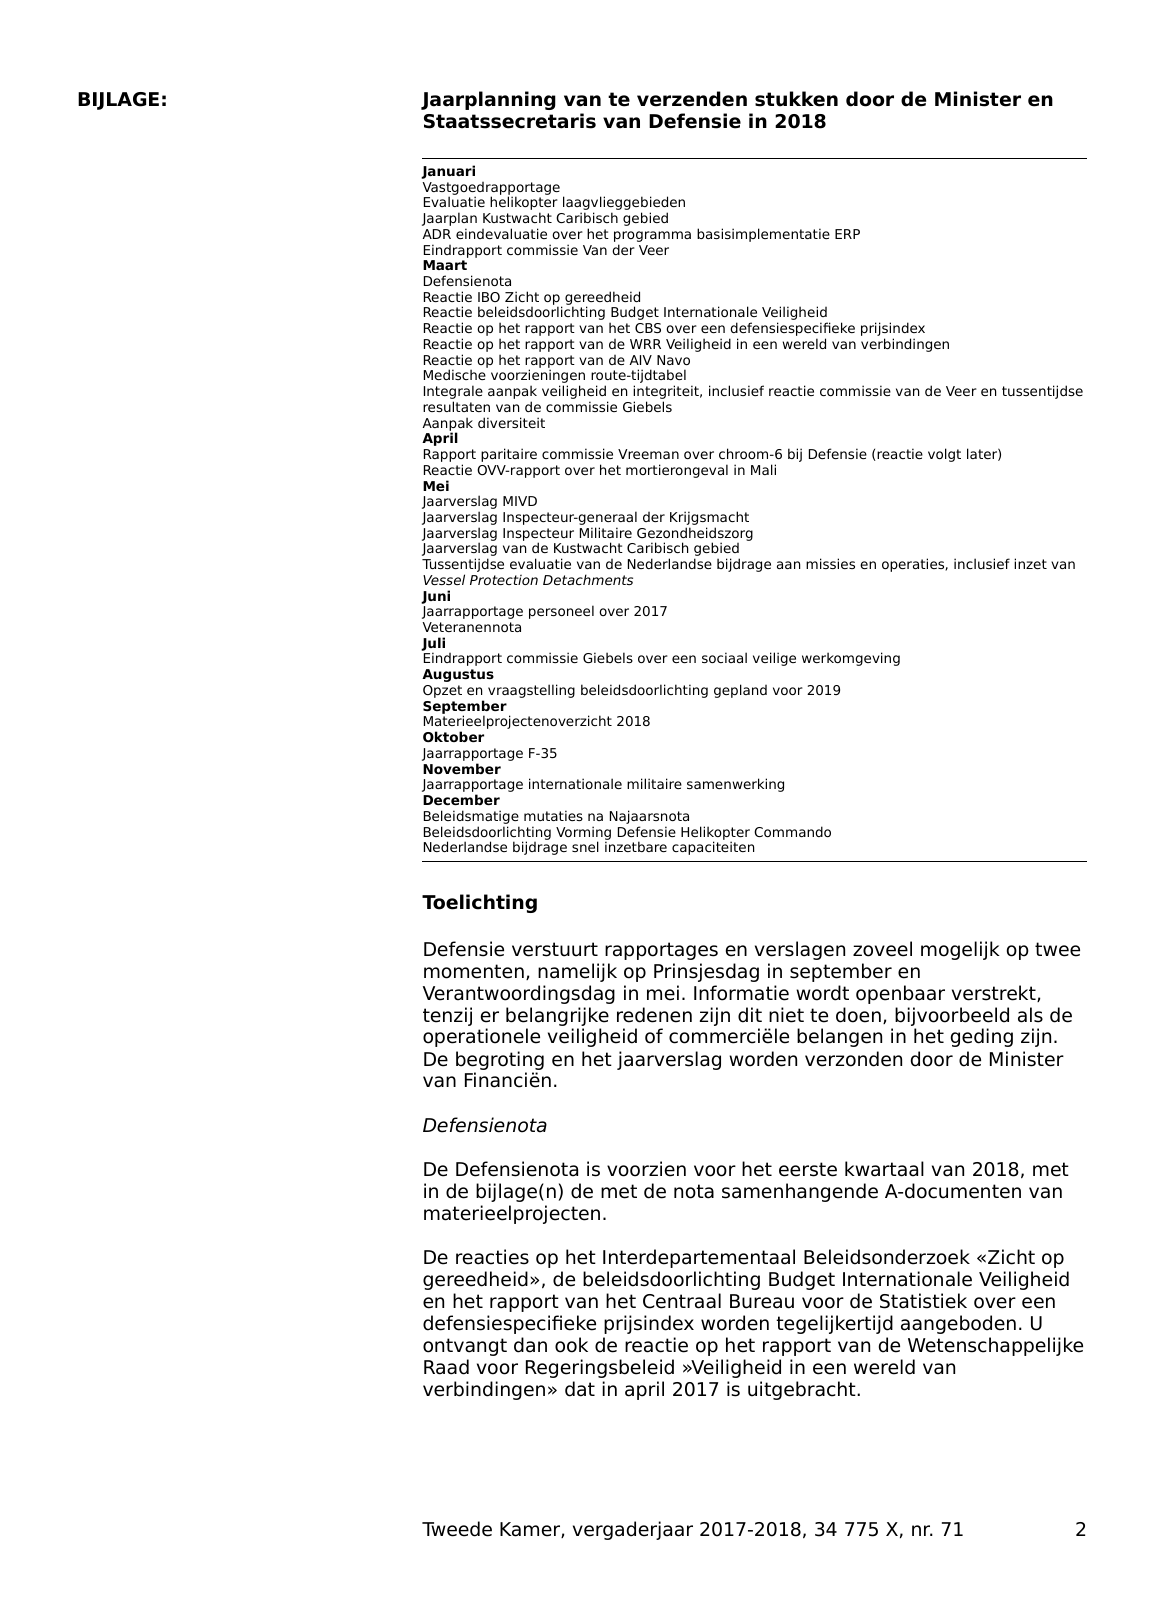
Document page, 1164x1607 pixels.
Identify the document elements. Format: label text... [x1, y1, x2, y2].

table_cell Reactie op het rapport van het CBS over een defensiespecifieke prijsindex [422, 321, 1087, 337]
table_cell Oktober [422, 730, 1087, 746]
table_cell April [422, 431, 1087, 447]
table_cell Veteranennota [422, 620, 1087, 636]
table_cell Jaarverslag Inspecteur-generaal der Krijgsmacht [422, 510, 1087, 526]
table_cell Rapport paritaire commissie Vreeman over chroom-6 bij Defensie (reactie volgt later) [422, 447, 1087, 463]
subtitle BIJLAGE: Jaarplanning van te verzenden stukken door de Minister en Staatssecretaris van Defensie in 2018 [77, 89, 1087, 133]
table_cell Jaarrapportage personeel over 2017 [422, 604, 1087, 620]
table_cell Maart [422, 258, 1087, 274]
table_cell December [422, 793, 1087, 809]
table_header Januari [422, 159, 1087, 179]
table_cell Reactie OVV-rapport over het mortierongeval in Mali [422, 463, 1087, 478]
text De Defensienota is voorzien voor het eerste kwartaal van 2018, met in de bijlage(n) de met de nota samenhangende A-documenten van materieelprojecten. [422, 1159, 1087, 1225]
table_cell Jaarverslag van de Kustwacht Caribisch gebied [422, 541, 1087, 557]
table_cell ADR eindevaluatie over het programma basisimplementatie ERP [422, 227, 1087, 242]
table_cell Beleidsdoorlichting Vorming Defensie Helikopter Commando [422, 824, 1087, 840]
table_cell September [422, 699, 1087, 714]
table_cell Jaarverslag MIVD [422, 494, 1087, 510]
table_cell Eindrapport commissie Van der Veer [422, 243, 1087, 258]
table_cell Integrale aanpak veiligheid en integriteit, inclusief reactie commissie van de Veer en tussentijdse resultaten van de commissie Giebels [422, 384, 1087, 415]
table_cell Juni [422, 589, 1087, 604]
table_cell Mei [422, 478, 1087, 494]
table_cell Tussentijdse evaluatie van de Nederlandse bijdrage aan missies en operaties, inclusief inzet van Vessel Protection Detachments [422, 557, 1087, 588]
table_cell Jaarrapportage F-35 [422, 746, 1087, 761]
table_cell Reactie IBO Zicht op gereedheid [422, 290, 1087, 305]
text Defensie verstuurt rapportages en verslagen zoveel mogelijk op twee momenten, namelijk op Prinsjesdag in september en Verantwoordingsdag in mei. Informatie wordt openbaar verstrekt, tenzij er belangrijke redenen zijn dit niet te doen, bijvoorbeeld als de operationele veiligheid of commerciële belangen in het geding zijn. De begroting en het jaarverslag worden verzonden door de Minister van Financiën. [422, 938, 1087, 1092]
table_cell Augustus [422, 667, 1087, 683]
table_cell Jaarplan Kustwacht Caribisch gebied [422, 211, 1087, 227]
table_cell Aanpak diversiteit [422, 415, 1087, 431]
table_cell Vastgoedrapportage [422, 180, 1087, 195]
table_cell Juli [422, 636, 1087, 651]
table_cell Nederlandse bijdrage snel inzetbare capaciteiten [422, 840, 1087, 861]
text De reacties op het Interdepartementaal Beleidsonderzoek «Zicht op gereedheid», de beleidsdoorlichting Budget Internationale Veiligheid en het rapport van het Centraal Bureau voor de Statistiek over een defensiespecifieke prijsindex worden tegelijkertijd aangeboden. U ontvangt dan ook de reactie op het rapport van de Wetenschappelijke Raad voor Regeringsbeleid »Veiligheid in een wereld van verbindingen» dat in april 2017 is uitgebracht. [422, 1247, 1087, 1401]
subtitle Toelichting [422, 892, 1087, 913]
table_cell Reactie op het rapport van de AIV Navo [422, 353, 1087, 368]
table_cell November [422, 761, 1087, 777]
table_cell Evaluatie helikopter laagvlieggebieden [422, 195, 1087, 211]
table_cell Defensienota [422, 274, 1087, 289]
table_cell Jaarverslag Inspecteur Militaire Gezondheidszorg [422, 526, 1087, 541]
table_cell Beleidsmatige mutaties na Najaarsnota [422, 809, 1087, 824]
table_cell Eindrapport commissie Giebels over een sociaal veilige werkomgeving [422, 651, 1087, 667]
table_cell Opzet en vraagstelling beleidsdoorlichting gepland voor 2019 [422, 683, 1087, 698]
table_cell Reactie op het rapport van de WRR Veiligheid in een wereld van verbindingen [422, 337, 1087, 352]
subtitle Defensienota [422, 1114, 1087, 1137]
table_cell Reactie beleidsdoorlichting Budget Internationale Veiligheid [422, 305, 1087, 321]
table_cell Materieelprojectenoverzicht 2018 [422, 714, 1087, 730]
table_cell Medische voorzieningen route-tijdtabel [422, 368, 1087, 384]
table_cell Jaarrapportage internationale militaire samenwerking [422, 777, 1087, 793]
